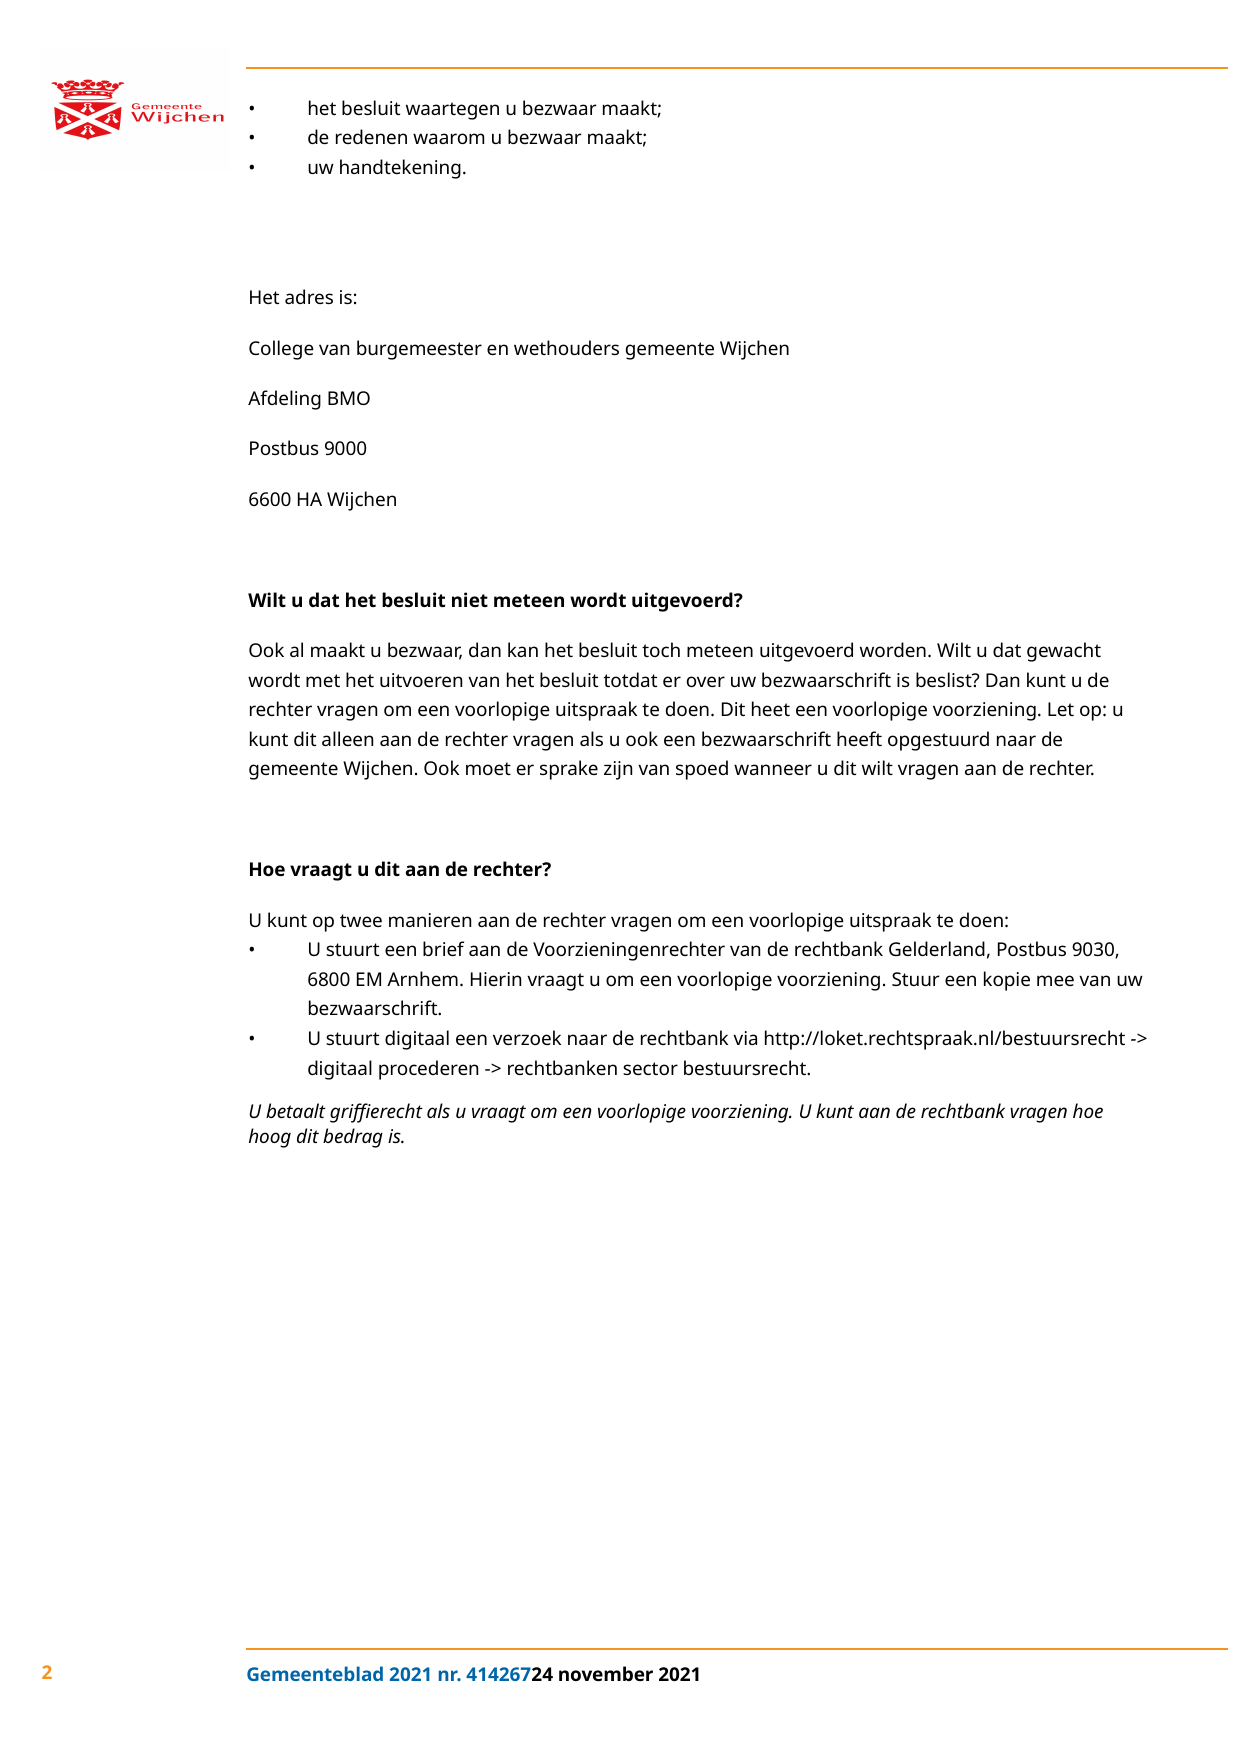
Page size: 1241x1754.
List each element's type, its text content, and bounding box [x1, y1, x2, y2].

text Postbus 9000 [248, 436, 1152, 461]
list U stuurt een brief aan de Voorzieningenrechter van de rechtbank Gelderland, Postbus 9030, 6800 EM Arnhem. Hierin vraagt u om een voorlopige voorziening. Stuur een kopie mee van uw bezwaarschrift. [248, 936, 1152, 1021]
text 6600 HA Wijchen [248, 486, 1152, 512]
text Hoe vraagt u dit aan de rechter? [248, 856, 1152, 882]
text College van burgemeester en wethouders gemeente Wijchen [248, 335, 1152, 361]
list de redenen waarom u bezwaar maakt; [248, 124, 1152, 150]
list uw handtekening. [248, 154, 1152, 180]
text Ook al maakt u bezwaar, dan kan het besluit toch meteen uitgevoerd worden. Wilt u dat gewacht wordt met het uitvoeren van het besluit totdat er over uw bezwaarschrift is beslist? Dan kunt u de rechter vragen om een voorlopige uitspraak te doen. Dit heet een voorlopige voorziening. Let op: u kunt dit alleen aan de rechter vragen als u ook een bezwaarschrift heeft opgestuurd naar de gemeente Wijchen. Ook moet er sprake zijn van spoed wanneer u dit wilt vragen aan de rechter. [248, 637, 1152, 781]
picture [41, 47, 231, 172]
list het besluit waartegen u bezwaar maakt; [248, 95, 1152, 121]
text Wilt u dat het besluit niet meteen wordt uitgevoerd? [248, 587, 1152, 613]
list U stuurt digitaal een verzoek naar de rechtbank via http://loket.rechtspraak.nl/bestuursrecht -> digitaal procederen -> rechtbanken sector bestuursrecht. [248, 1025, 1152, 1081]
text U kunt op twee manieren aan de rechter vragen om een voorlopige uitspraak te doen: [248, 907, 1152, 933]
text Het adres is: [248, 284, 1152, 310]
text U betaalt griffierecht als u vraagt om een voorlopige voorziening. U kunt aan de rechtbank vragen hoe hoog dit bedrag is. [248, 1098, 1152, 1149]
text Afdeling BMO [248, 385, 1152, 411]
